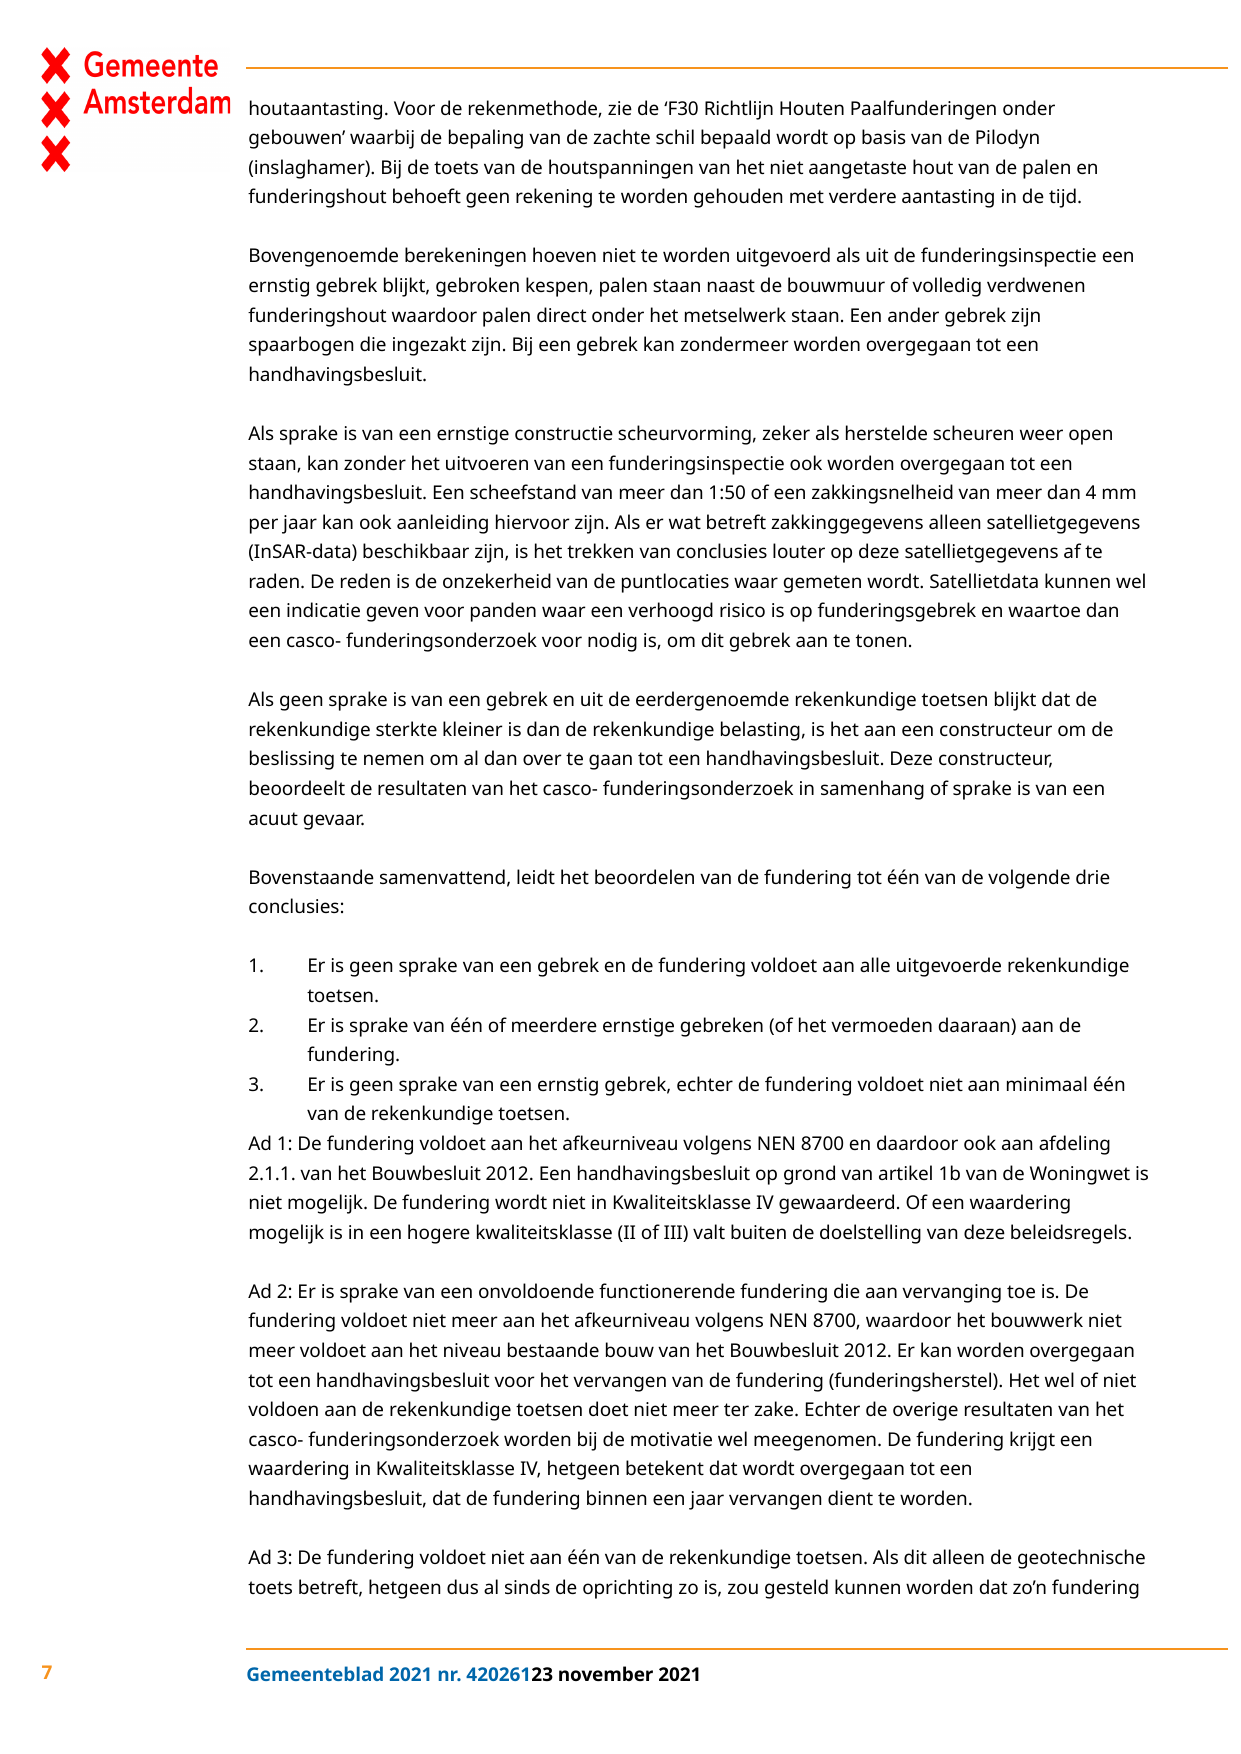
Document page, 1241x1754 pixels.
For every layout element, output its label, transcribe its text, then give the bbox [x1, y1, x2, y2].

list Er is sprake van één of meerdere ernstige gebreken (of het vermoeden daaraan) aan de fundering. [248, 1012, 1152, 1067]
text Als sprake is van een ernstige constructie scheurvorming, zeker als herstelde scheuren weer open staan, kan zonder het uitvoeren van een funderingsinspectie ook worden overgegaan tot een handhavingsbesluit. Een scheefstand van meer dan 1:50 of een zakkingsnelheid van meer dan 4 mm per jaar kan ook aanleiding hiervoor zijn. Als er wat betreft zakkinggegevens alleen satellietgegevens (InSAR-data) beschikbaar zijn, is het trekken van conclusies louter op deze satellietgegevens af te raden. De reden is de onzekerheid van de puntlocaties waar gemeten wordt. Satellietdata kunnen wel een indicatie geven voor panden waar een verhoogd risico is op funderingsgebrek en waartoe dan een casco- funderingsonderzoek voor nodig is, om dit gebrek aan te tonen. [248, 420, 1152, 653]
text Bovengenoemde berekeningen hoeven niet te worden uitgevoerd als uit de funderingsinspectie een ernstig gebrek blijkt, gebroken kespen, palen staan naast de bouwmuur of volledig verdwenen funderingshout waardoor palen direct onder het metselwerk staan. Een ander gebrek zijn spaarbogen die ingezakt zijn. Bij een gebrek kan zondermeer worden overgegaan tot een handhavingsbesluit. [248, 243, 1152, 387]
text Als geen sprake is van een gebrek en uit de eerdergenoemde rekenkundige toetsen blijkt dat de rekenkundige sterkte kleiner is dan de rekenkundige belasting, is het aan een constructeur om de beslissing te nemen om al dan over te gaan tot een handhavingsbesluit. Deze constructeur, beoordeelt de resultaten van het casco- funderingsonderzoek in samenhang of sprake is van een acuut gevaar. [248, 686, 1152, 831]
text Bovenstaande samenvattend, leidt het beoordelen van de fundering tot één van de volgende drie conclusies: [248, 864, 1152, 919]
list Er is geen sprake van een gebrek en de fundering voldoet aan alle uitgevoerde rekenkundige toetsen. [248, 953, 1152, 1008]
list Er is geen sprake van een ernstig gebrek, echter de fundering voldoet niet aan minimaal één van de rekenkundige toetsen. [248, 1071, 1152, 1126]
text Ad 1: De fundering voldoet aan het afkeurniveau volgens NEN 8700 en daardoor ook aan afdeling 2.1.1. van het Bouwbesluit 2012. Een handhavingsbesluit op grond van artikel 1b van de Woningwet is niet mogelijk. De fundering wordt niet in Kwaliteitsklasse IV gewaardeerd. Of een waardering mogelijk is in een hogere kwaliteitsklasse (II of III) valt buiten de doelstelling van deze beleidsregels. [248, 1130, 1152, 1245]
text Ad 3: De fundering voldoet niet aan één van de rekenkundige toetsen. Als dit alleen de geotechnische toets betreft, hetgeen dus al sinds de oprichting zo is, zou gesteld kunnen worden dat zo’n fundering [248, 1544, 1152, 1600]
text Ad 2: Er is sprake van een onvoldoende functionerende fundering die aan vervanging toe is. De fundering voldoet niet meer aan het afkeurniveau volgens NEN 8700, waardoor het bouwwerk niet meer voldoet aan het niveau bestaande bouw van het Bouwbesluit 2012. Er kan worden overgegaan tot een handhavingsbesluit voor het vervangen van de fundering (funderingsherstel). Het wel of niet voldoen aan de rekenkundige toetsen doet niet meer ter zake. Echter de overige resultaten van het casco- funderingsonderzoek worden bij de motivatie wel meegenomen. De fundering krijgt een waardering in Kwaliteitsklasse IV, hetgeen betekent dat wordt overgegaan tot een handhavingsbesluit, dat de fundering binnen een jaar vervangen dient te worden. [248, 1278, 1152, 1511]
picture [41, 47, 231, 172]
text houtaantasting. Voor de rekenmethode, zie de ‘F30 Richtlijn Houten Paalfunderingen onder gebouwen’ waarbij de bepaling van de zachte schil bepaald wordt op basis van de Pilodyn (inslaghamer). Bij de toets van de houtspanningen van het niet aangetaste hout van de palen en funderingshout behoeft geen rekening te worden gehouden met verdere aantasting in de tijd. [248, 95, 1152, 209]
